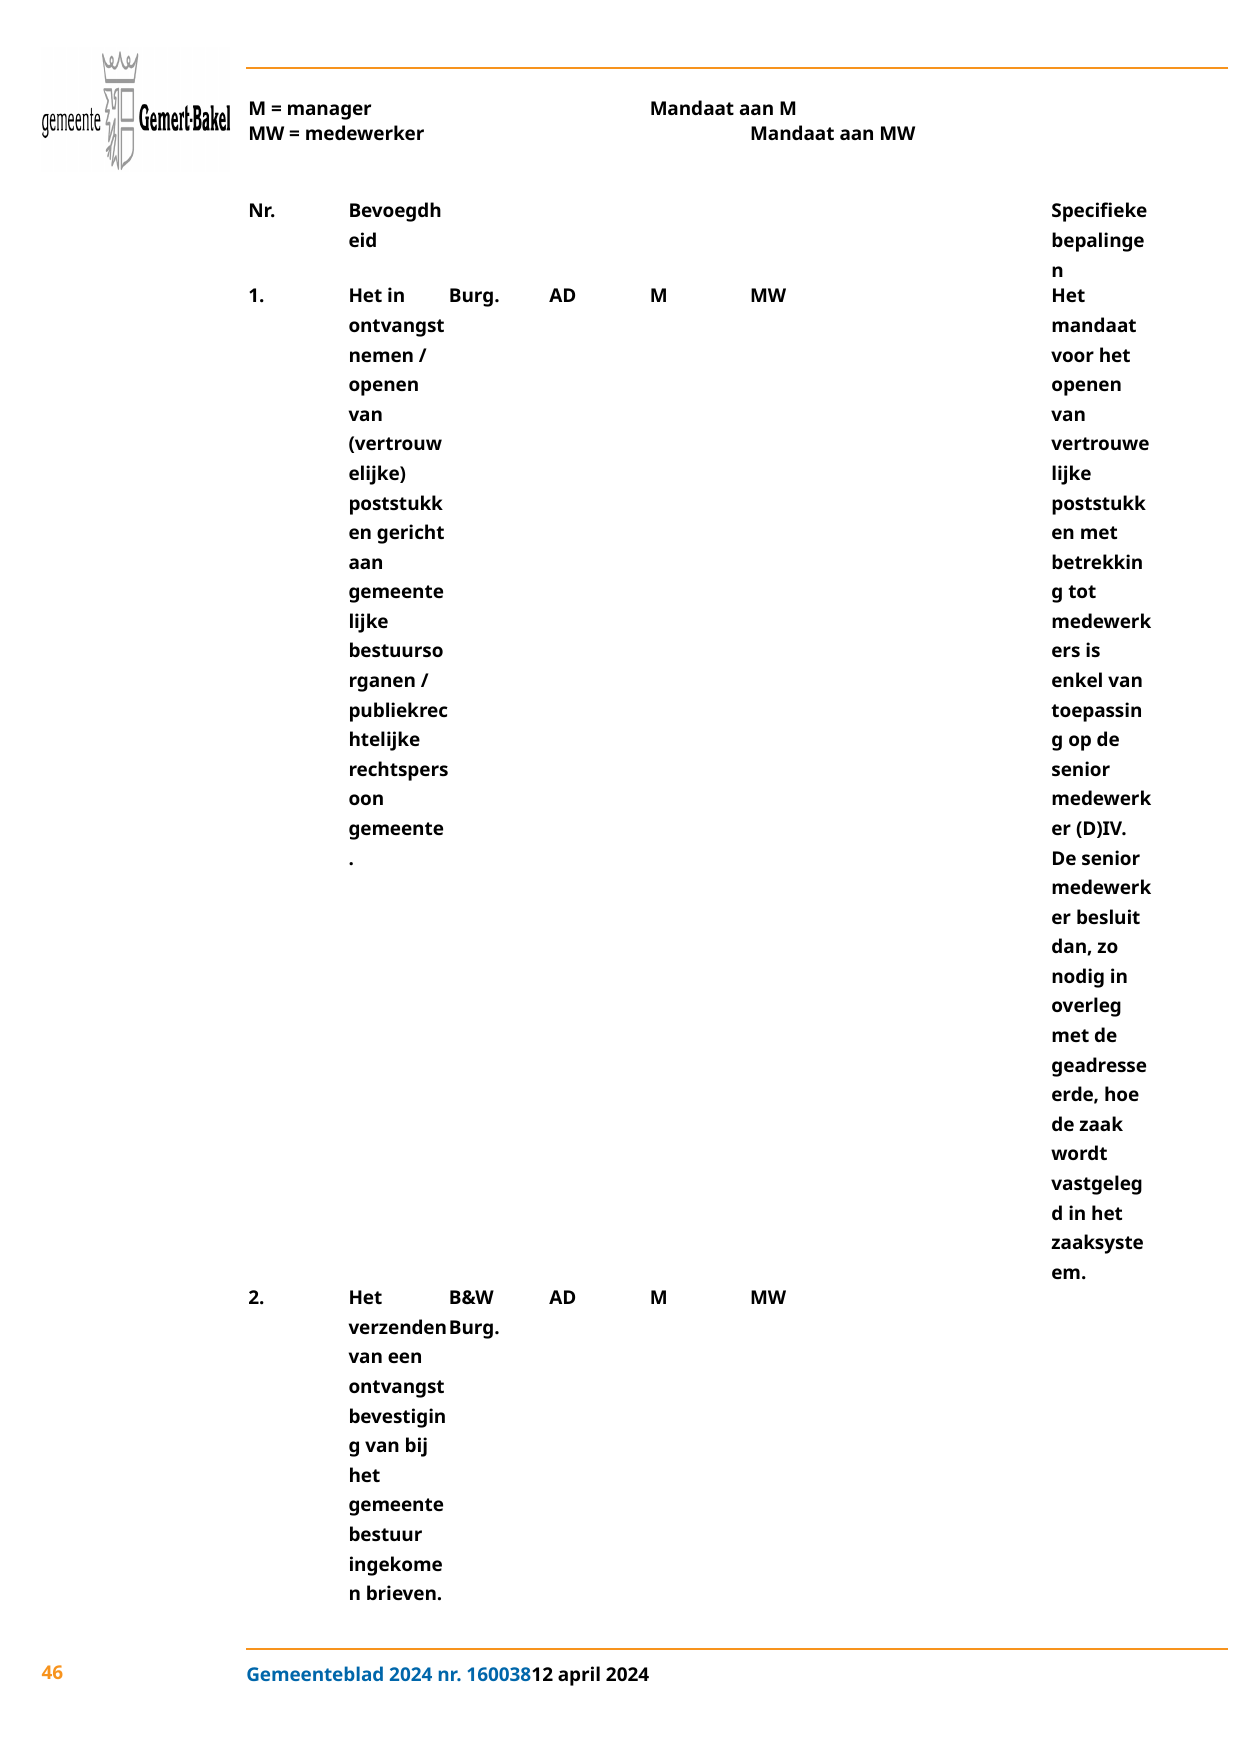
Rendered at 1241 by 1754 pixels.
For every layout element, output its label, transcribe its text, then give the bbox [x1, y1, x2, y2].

table_cell M = manager [248, 95, 449, 121]
table_cell AD [549, 1285, 649, 1606]
table_cell [549, 95, 649, 283]
table_cell [951, 198, 1051, 283]
table_cell Burg. [449, 283, 549, 1284]
table_cell [850, 283, 951, 1284]
table_cell [850, 146, 1152, 172]
table_cell [248, 172, 449, 198]
table_cell [951, 1285, 1051, 1606]
table_cell B&W Burg. [449, 1285, 549, 1606]
table_cell Specifieke bepalingen [1051, 198, 1152, 283]
table_cell Het in ontvangst nemen / openen van (vertrouwelijke) poststukken gericht aan gemeentelijke bestuursorganen / publiekrechtelijke rechtspersoon gemeente. [348, 283, 449, 1284]
table_cell [951, 172, 1152, 198]
table_cell [650, 121, 750, 283]
table_cell Mandaat aan M [650, 95, 1152, 121]
table_cell [750, 146, 850, 283]
table_cell Mandaat aan MW [750, 121, 1152, 146]
table_cell MW = medewerker [248, 121, 449, 146]
table_cell [850, 172, 951, 283]
table_cell MW [750, 1285, 850, 1606]
table_cell [248, 146, 449, 172]
table_cell Het verzenden van een ontvangstbevestiging van bij het gemeentebestuur ingekomen brieven. [348, 1285, 449, 1606]
table_cell Het mandaat voor het openen van vertrouwelijke poststukken met betrekking tot medewerkers is enkel van toepassing op de senior medewerker (D)IV. De senior medewerker besluit dan, zo nodig in overleg met de geadresseerde, hoe de zaak wordt vastgelegd in het zaaksysteem. [1051, 283, 1152, 1284]
table_cell Bevoegdheid [348, 198, 449, 283]
table_cell M [650, 1285, 750, 1606]
table_cell [1051, 1285, 1152, 1606]
table_cell [850, 1285, 951, 1606]
table_cell 2. [248, 1285, 348, 1606]
table_cell 1. [248, 283, 348, 1284]
table_cell MW [750, 283, 850, 1284]
table_cell [951, 283, 1051, 1284]
table_cell Nr. [248, 198, 348, 283]
picture [41, 47, 231, 172]
table_cell M [650, 283, 750, 1284]
table_cell [449, 95, 549, 283]
table_cell AD [549, 283, 649, 1284]
